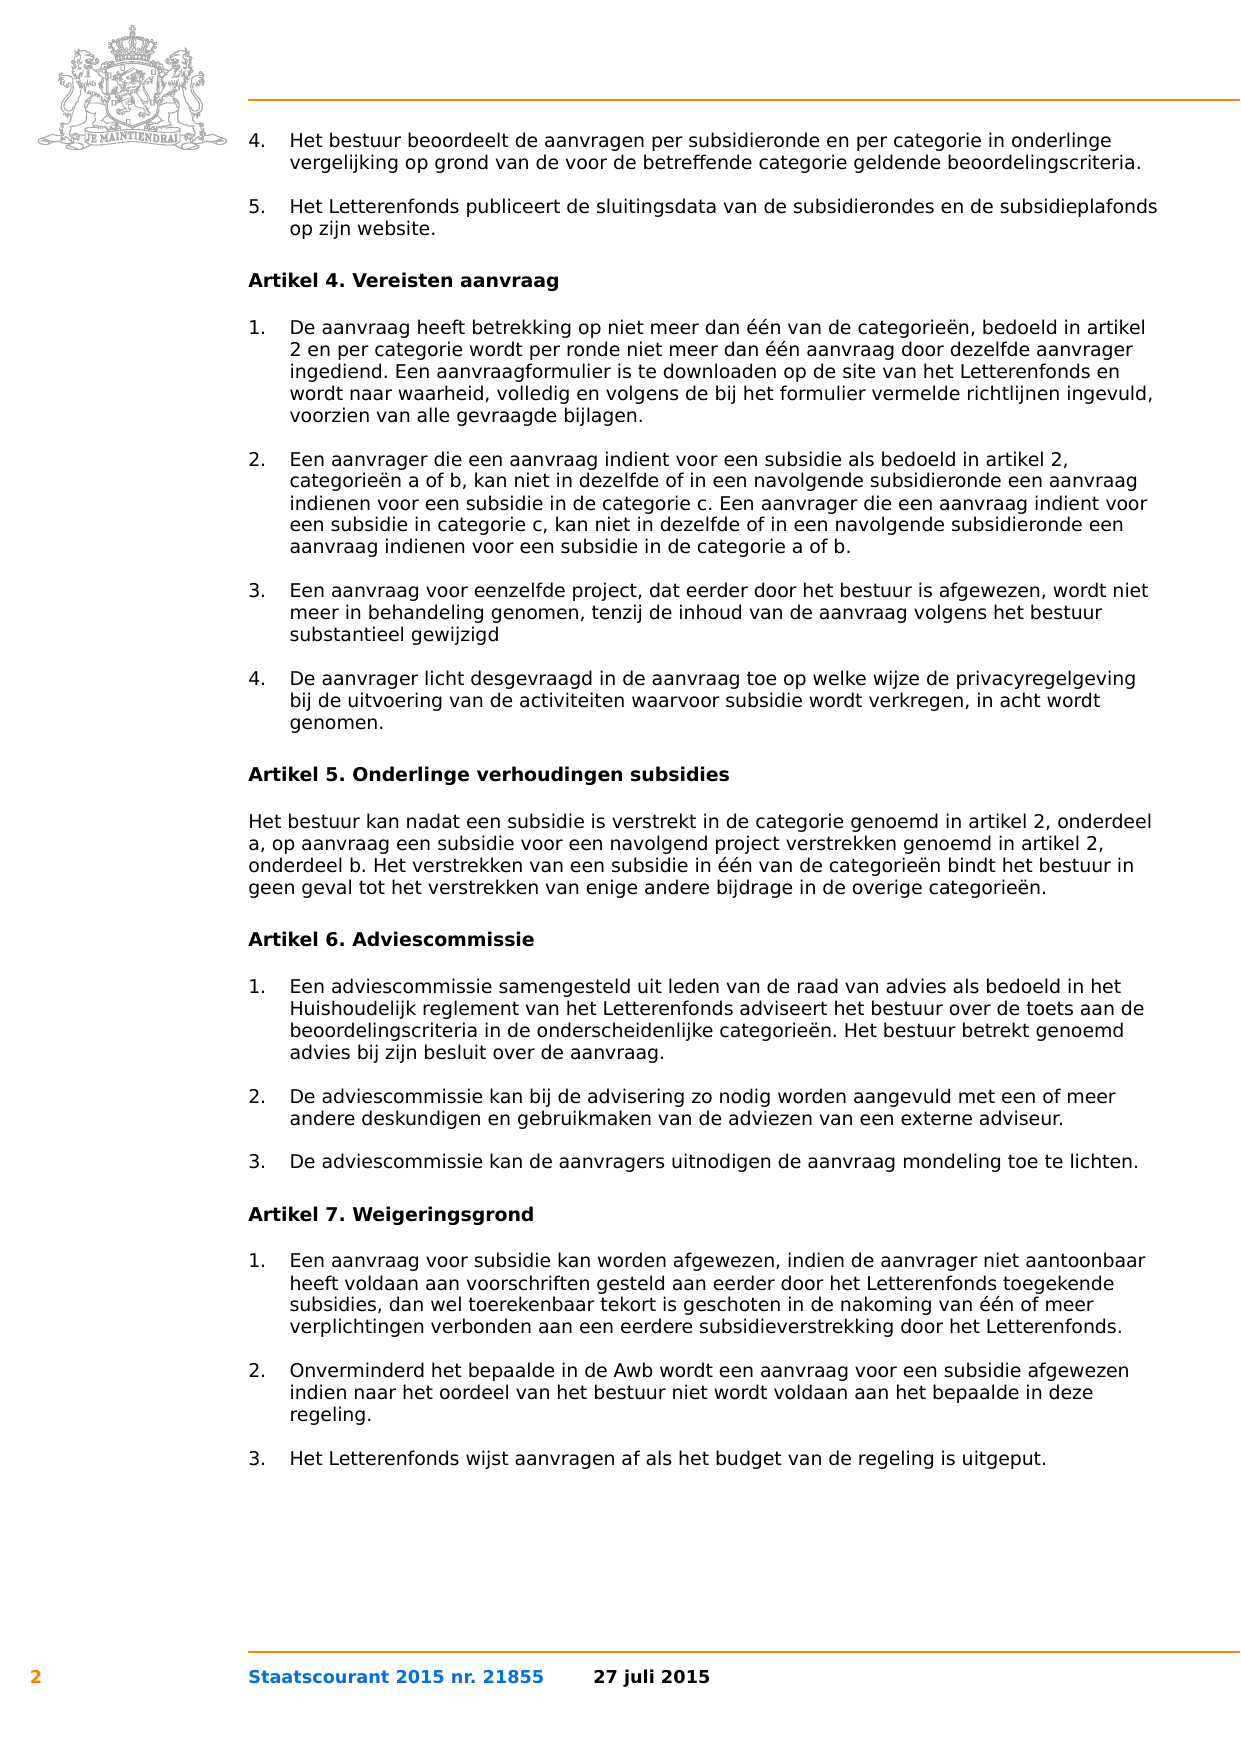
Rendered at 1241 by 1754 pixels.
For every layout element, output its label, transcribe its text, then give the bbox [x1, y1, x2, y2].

subtitle Artikel 6. Adviescommissie [248, 929, 1163, 951]
subtitle Artikel 7. Weigeringsgrond [248, 1203, 1163, 1225]
text 3. De adviescommissie kan de aanvragers uitnodigen de aanvraag mondeling toe te lichten. [248, 1151, 1163, 1173]
text 3. Een aanvraag voor eenzelfde project, dat eerder door het bestuur is afgewezen, wordt niet meer in behandeling genomen, tenzij de inhoud van de aanvraag volgens het bestuur substantieel gewijzigd [248, 580, 1163, 646]
text 1. Een adviescommissie samengesteld uit leden van de raad van advies als bedoeld in het Huishoudelijk reglement van het Letterenfonds adviseert het bestuur over de toets aan de beoordelingscriteria in de onderscheidenlijke categorieën. Het bestuur betrekt genoemd advies bij zijn besluit over de aanvraag. [248, 976, 1163, 1064]
text 5. Het Letterenfonds publiceert de sluitingsdata van de subsidierondes en de subsidieplafonds op zijn website. [248, 196, 1163, 240]
text Het bestuur kan nadat een subsidie is verstrekt in de categorie genoemd in artikel 2, onderdeel a, op aanvraag een subsidie voor een navolgend project verstrekken genoemd in artikel 2, onderdeel b. Het verstrekken van een subsidie in één van de categorieën bindt het bestuur in geen geval tot het verstrekken van enige andere bijdrage in de overige categorieën. [248, 811, 1163, 899]
subtitle Artikel 5. Onderlinge verhoudingen subsidies [248, 764, 1163, 786]
text 2. Een aanvrager die een aanvraag indient voor een subsidie als bedoeld in artikel 2, categorieën a of b, kan niet in dezelfde of in een navolgende subsidieronde een aanvraag indienen voor een subsidie in de categorie c. Een aanvrager die een aanvraag indient voor een subsidie in categorie c, kan niet in dezelfde of in een navolgende subsidieronde een aanvraag indienen voor een subsidie in de categorie a of b. [248, 448, 1163, 558]
text 1. De aanvraag heeft betrekking op niet meer dan één van de categorieën, bedoeld in artikel 2 en per categorie wordt per ronde niet meer dan één aanvraag door dezelfde aanvrager ingediend. Een aanvraagformulier is te downloaden op de site van het Letterenfonds en wordt naar waarheid, volledig en volgens de bij het formulier vermelde richtlijnen ingevuld, voorzien van alle gevraagde bijlagen. [248, 317, 1163, 427]
text 2. De adviescommissie kan bij de advisering zo nodig worden aangevuld met een of meer andere deskundigen en gebruikmaken van de adviezen van een externe adviseur. [248, 1086, 1163, 1129]
text 4. De aanvrager licht desgevraagd in de aanvraag toe op welke wijze de privacyregelgeving bij de uitvoering van de activiteiten waarvoor subsidie wordt verkregen, in acht wordt genomen. [248, 668, 1163, 734]
text 4. Het bestuur beoordeelt de aanvragen per subsidieronde en per categorie in onderlinge vergelijking op grond van de voor de betreffende categorie geldende beoordelingscriteria. [248, 130, 1163, 174]
text 1. Een aanvraag voor subsidie kan worden afgewezen, indien de aanvrager niet aantoonbaar heeft voldaan aan voorschriften gesteld aan eerder door het Letterenfonds toegekende subsidies, dan wel toerekenbaar tekort is geschoten in de nakoming van één of meer verplichtingen verbonden aan een eerdere subsidieverstrekking door het Letterenfonds. [248, 1250, 1163, 1338]
subtitle Artikel 4. Vereisten aanvraag [248, 270, 1163, 292]
text 3. Het Letterenfonds wijst aanvragen af als het budget van de regeling is uitgeput. [248, 1448, 1163, 1470]
picture [38, 25, 227, 150]
text 2. Onverminderd het bepaalde in de Awb wordt een aanvraag voor een subsidie afgewezen indien naar het oordeel van het bestuur niet wordt voldaan aan het bepaalde in deze regeling. [248, 1360, 1163, 1426]
